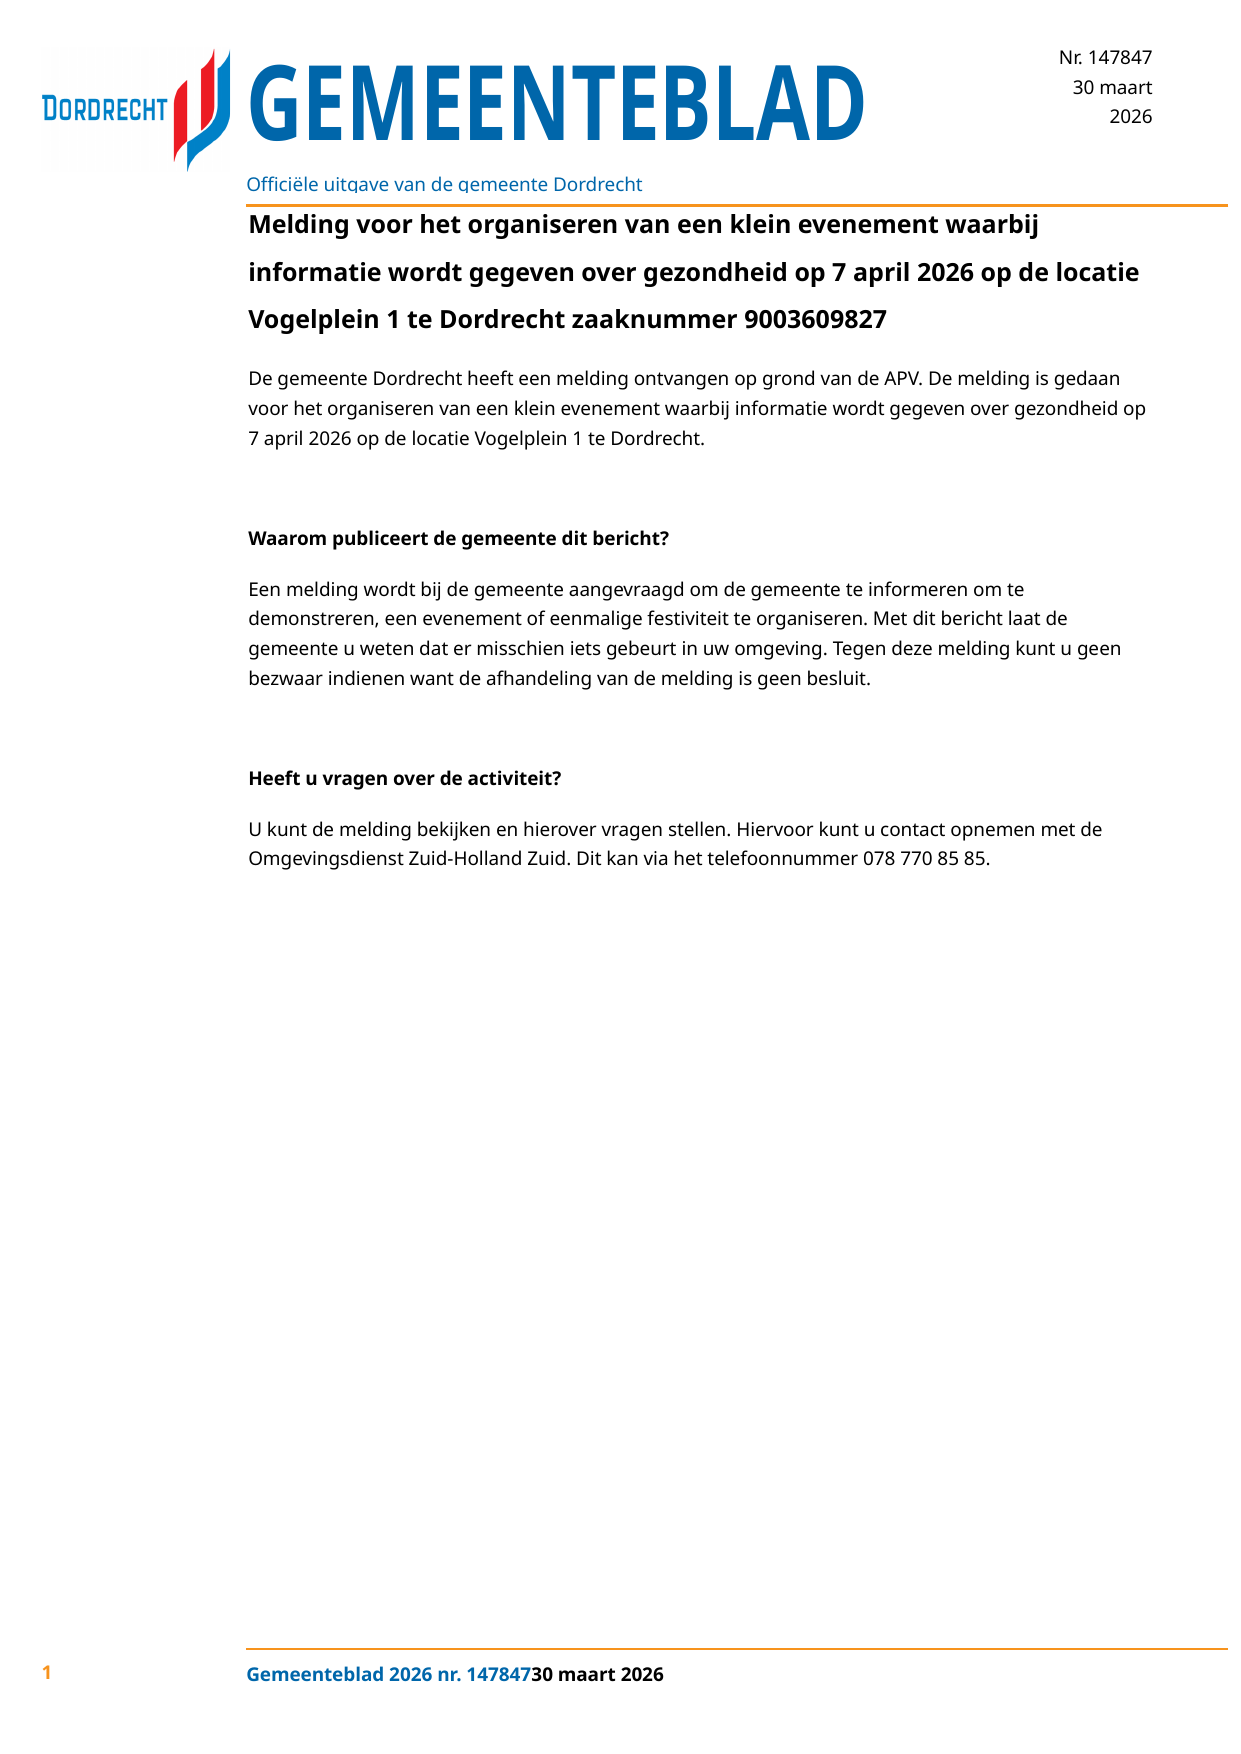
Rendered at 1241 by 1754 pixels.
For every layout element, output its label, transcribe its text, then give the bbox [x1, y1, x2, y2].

picture [41, 47, 231, 172]
text Waarom publiceert de gemeente dit bericht? [248, 526, 1152, 551]
text Melding voor het organiseren van een klein evenement waarbij informatie wordt gegeven over gezondheid op 7 april 2026 op de locatie Vogelplein 1 te Dordrecht zaaknummer 9003609827 [248, 207, 1152, 336]
text De gemeente Dordrecht heeft een melding ontvangen op grond van de APV. De melding is gedaan voor het organiseren van een klein evenement waarbij informatie wordt gegeven over gezondheid op 7 april 2026 op de locatie Vogelplein 1 te Dordrecht. [248, 366, 1152, 450]
text Een melding wordt bij de gemeente aangevraagd om de gemeente te informeren om te demonstreren, een evenement of eenmalige festiviteit te organiseren. Met dit bericht laat de gemeente u weten dat er misschien iets gebeurt in uw omgeving. Tegen deze melding kunt u geen bezwaar indienen want de afhandeling van de melding is geen besluit. [248, 576, 1152, 690]
text U kunt de melding bekijken en hierover vragen stellen. Hiervoor kunt u contact opnemen met de Omgevingsdienst Zuid-Holland Zuid. Dit kan via het telefoonnummer 078 770 85 85. [248, 816, 1152, 871]
text Heeft u vragen over de activiteit? [248, 766, 1152, 791]
